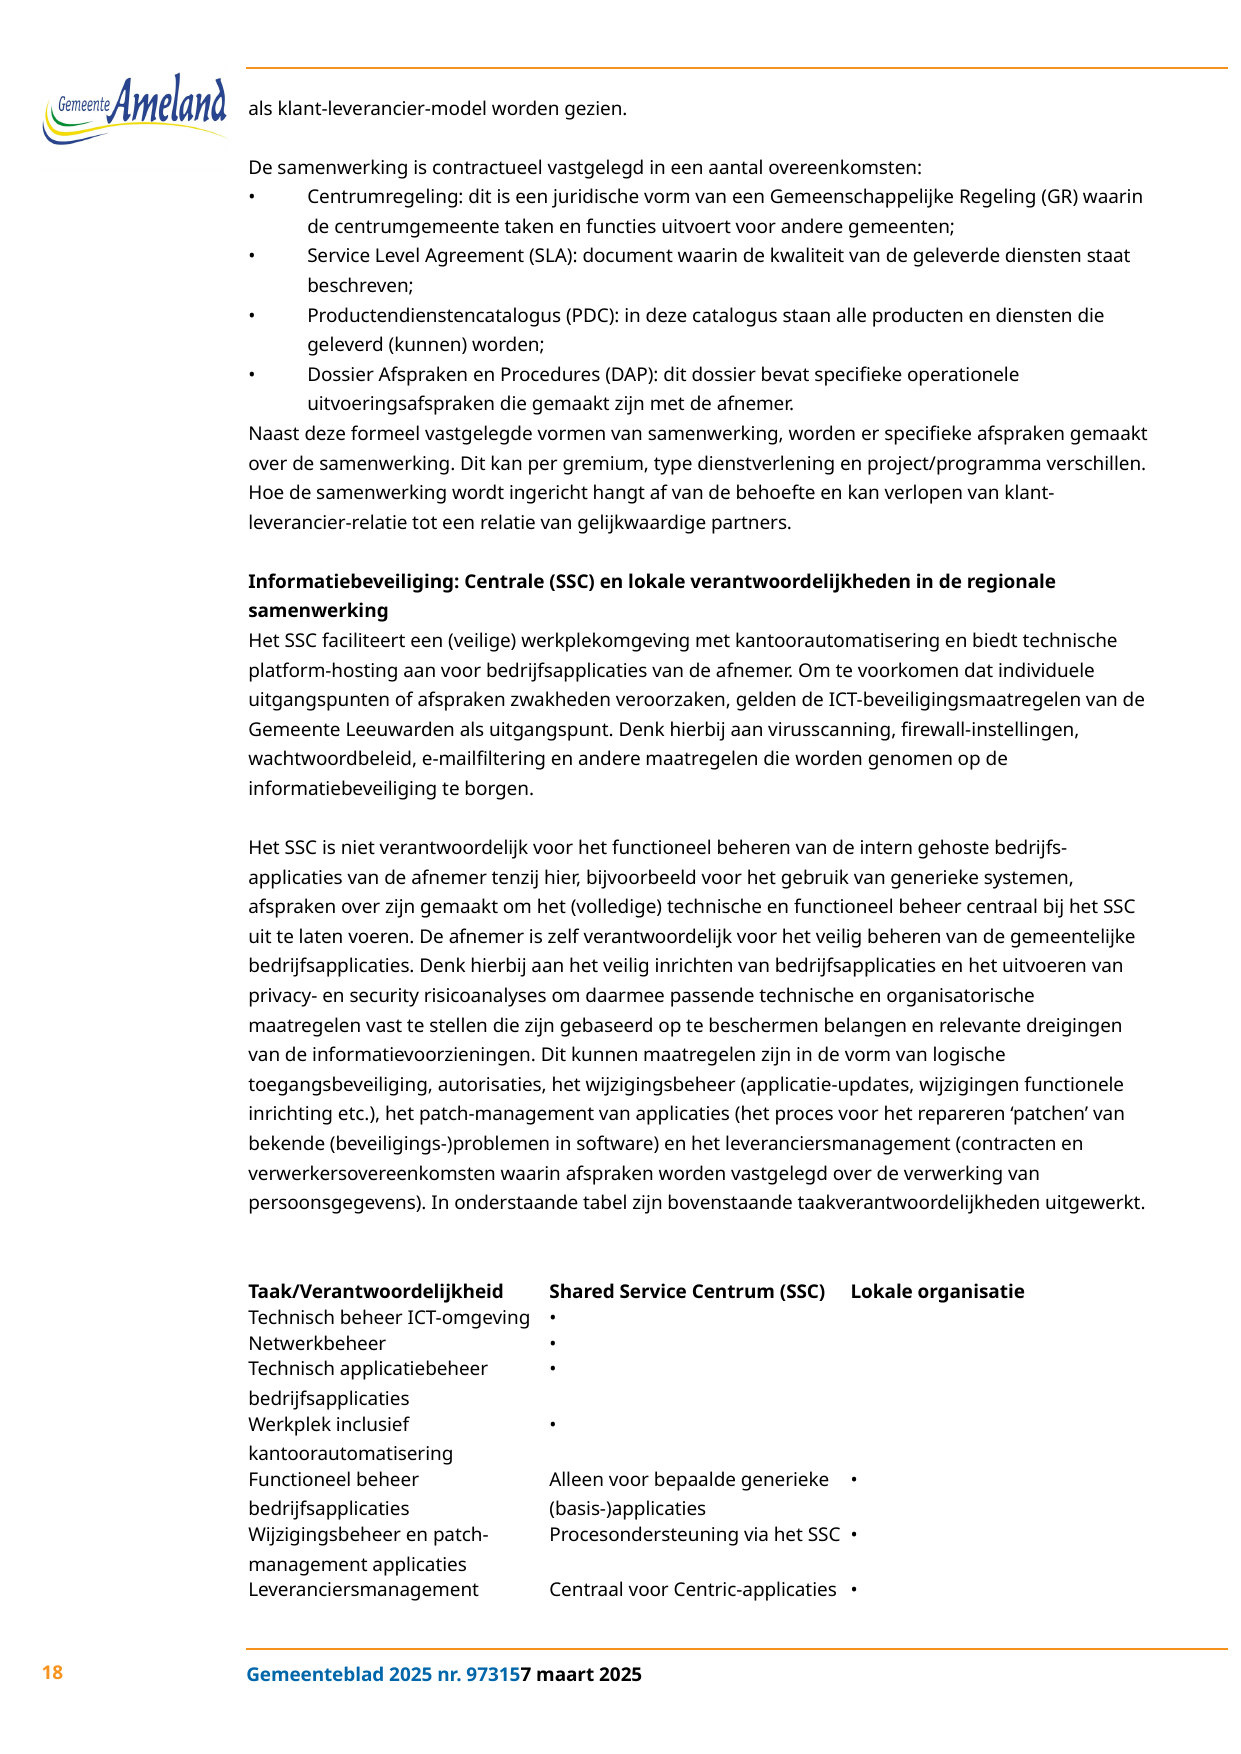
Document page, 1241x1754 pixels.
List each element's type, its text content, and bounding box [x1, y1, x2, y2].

text als klant-leverancier-model worden gezien. [248, 95, 1152, 121]
table_cell • [850, 1466, 1152, 1521]
text Het SSC is niet verantwoordelijk voor het functioneel beheren van de intern gehoste bedrijfs-applicaties van de afnemer tenzij hier, bijvoorbeeld voor het gebruik van generieke systemen, afspraken over zijn gemaakt om het (volledige) technische en functioneel beheer centraal bij het SSC uit te laten voeren. De afnemer is zelf verantwoordelijk voor het veilig beheren van de gemeentelijke bedrijfsapplicaties. Denk hierbij aan het veilig inrichten van bedrijfsapplicaties en het uitvoeren van privacy- en security risicoanalyses om daarmee passende technische en organisatorische maatregelen vast te stellen die zijn gebaseerd op te beschermen belangen en relevante dreigingen van de informatievoorzieningen. Dit kunnen maatregelen zijn in de vorm van logische toegangsbeveiliging, autorisaties, het wijzigingsbeheer (applicatie-updates, wijzigingen functionele inrichting etc.), het patch-management van applicaties (het proces voor het repareren ‘patchen’ van bekende (beveiligings-)problemen in software) en het leveranciersmanagement (contracten en verwerkersovereenkomsten waarin afspraken worden vastgelegd over de verwerking van persoonsgegevens). In onderstaande tabel zijn bovenstaande taakverantwoordelijkheden uitgewerkt. [248, 834, 1152, 1215]
list Productendienstencatalogus (PDC): in deze catalogus staan alle producten en diensten die geleverd (kunnen) worden; [248, 302, 1152, 357]
table_cell Netwerkbeheer [248, 1330, 549, 1355]
text De samenwerking is contractueel vastgelegd in een aantal overeenkomsten: [248, 154, 1152, 180]
text Naast deze formeel vastgelegde vormen van samenwerking, worden er specifieke afspraken gemaakt over de samenwerking. Dit kan per gremium, type dienstverlening en project/programma verschillen. Hoe de samenwerking wordt ingericht hangt af van de behoefte en kan verlopen van klant-leverancier-relatie tot een relatie van gelijkwaardige partners. [248, 420, 1152, 535]
picture [41, 47, 231, 172]
table_header Lokale organisatie [850, 1278, 1152, 1304]
table_cell Wijzigingsbeheer en patch- management applicaties [248, 1521, 549, 1577]
table_cell [850, 1330, 1152, 1355]
table_cell Technisch beheer ICT-omgeving [248, 1304, 549, 1330]
table_cell • [850, 1577, 1152, 1602]
table_cell [850, 1411, 1152, 1466]
table_cell Technisch applicatiebeheer bedrijfsapplicaties [248, 1355, 549, 1411]
list Centrumregeling: dit is een juridische vorm van een Gemeenschappelijke Regeling (GR) waarin de centrumgemeente taken en functies uitvoert voor andere gemeenten; [248, 183, 1152, 239]
table_cell [850, 1355, 1152, 1411]
table_cell • [549, 1411, 850, 1466]
table_cell Procesondersteuning via het SSC [549, 1521, 850, 1577]
table_cell • [549, 1330, 850, 1355]
table_cell Centraal voor Centric-applicaties [549, 1577, 850, 1602]
list Dossier Afspraken en Procedures (DAP): dit dossier bevat specifieke operationele uitvoeringsafspraken die gemaakt zijn met de afnemer. [248, 361, 1152, 416]
list Service Level Agreement (SLA): document waarin de kwaliteit van de geleverde diensten staat beschreven; [248, 243, 1152, 298]
table_cell [850, 1304, 1152, 1330]
table_cell Leveranciersmanagement [248, 1577, 549, 1602]
table_header Taak/Verantwoordelijkheid [248, 1278, 549, 1304]
table_cell Alleen voor bepaalde generieke (basis-)applicaties [549, 1466, 850, 1521]
table_cell • [850, 1521, 1152, 1577]
table_cell • [549, 1355, 850, 1411]
table_cell Werkplek inclusief kantoorautomatisering [248, 1411, 549, 1466]
table_cell Functioneel beheer bedrijfsapplicaties [248, 1466, 549, 1521]
text Informatiebeveiliging: Centrale (SSC) en lokale verantwoordelijkheden in de regionale samenwerking [248, 568, 1152, 623]
text Het SSC faciliteert een (veilige) werkplekomgeving met kantoorautomatisering en biedt technische platform-hosting aan voor bedrijfsapplicaties van de afnemer. Om te voorkomen dat individuele uitgangspunten of afspraken zwakheden veroorzaken, gelden de ICT-beveiligingsmaatregelen van de Gemeente Leeuwarden als uitgangspunt. Denk hierbij aan virusscanning, firewall-instellingen, wachtwoordbeleid, e-mailfiltering en andere maatregelen die worden genomen op de informatiebeveiliging te borgen. [248, 627, 1152, 801]
table_cell • [549, 1304, 850, 1330]
table_header Shared Service Centrum (SSC) [549, 1278, 850, 1304]
